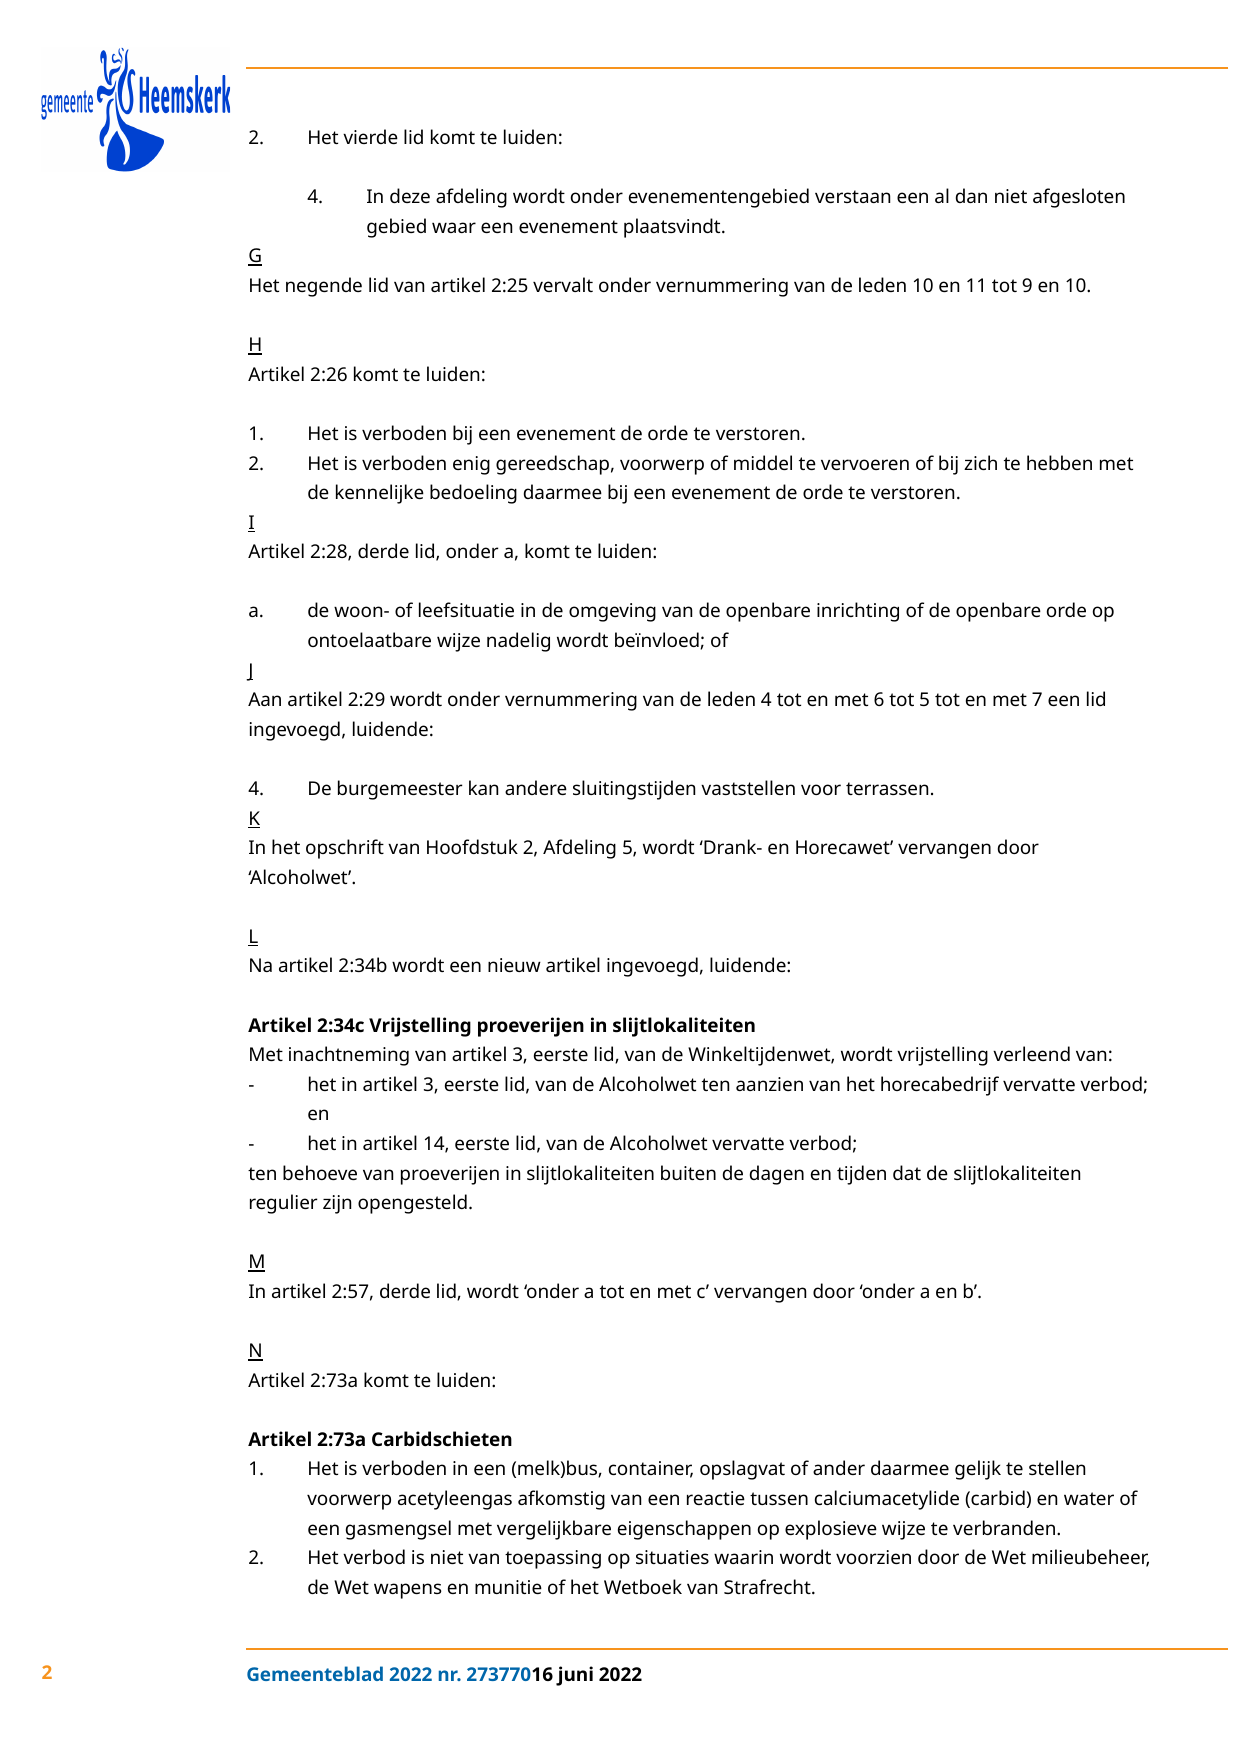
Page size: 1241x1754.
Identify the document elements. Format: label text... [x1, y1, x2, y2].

text N [248, 1337, 1152, 1363]
text M [248, 1248, 1152, 1274]
text ten behoeve van proeverijen in slijtlokaliteiten buiten de dagen en tijden dat de slijtlokaliteiten regulier zijn opengesteld. [248, 1160, 1152, 1215]
text Artikel 2:28, derde lid, onder a, komt te luiden: [248, 538, 1152, 564]
text Met inachtneming van artikel 3, eerste lid, van de Winkeltijdenwet, wordt vrijstelling verleend van: [248, 1041, 1152, 1067]
text In artikel 2:57, derde lid, wordt ‘onder a tot en met c’ vervangen door ‘onder a en b’. [248, 1278, 1152, 1304]
text K [248, 805, 1152, 831]
text G [248, 243, 1152, 268]
text Artikel 2:34c Vrijstelling proeverijen in slijtlokaliteiten [248, 1012, 1152, 1038]
list Het is verboden bij een evenement de orde te verstoren. [248, 420, 1152, 446]
text H [248, 331, 1152, 357]
text I [248, 509, 1152, 535]
list Het vierde lid komt te luiden: [248, 124, 1152, 150]
list Het verbod is niet van toepassing op situaties waarin wordt voorzien door de Wet milieubeheer, de Wet wapens en munitie of het Wetboek van Strafrecht. [248, 1544, 1152, 1600]
text Het negende lid van artikel 2:25 vervalt onder vernummering van de leden 10 en 11 tot 9 en 10. [248, 272, 1152, 298]
text In het opschrift van Hoofdstuk 2, Afdeling 5, wordt ‘Drank- en Horecawet’ vervangen door ‘Alcoholwet’. [248, 834, 1152, 890]
list De burgemeester kan andere sluitingstijden vaststellen voor terrassen. [248, 775, 1152, 801]
picture [41, 47, 231, 172]
text Na artikel 2:34b wordt een nieuw artikel ingevoegd, luidende: [248, 953, 1152, 978]
text Artikel 2:73a komt te luiden: [248, 1367, 1152, 1393]
list Het is verboden enig gereedschap, voorwerp of middel te vervoeren of bij zich te hebben met de kennelijke bedoeling daarmee bij een evenement de orde te verstoren. [248, 450, 1152, 505]
text J [248, 657, 1152, 683]
list de woon- of leefsituatie in de omgeving van de openbare inrichting of de openbare orde op ontoelaatbare wijze nadelig wordt beïnvloed; of [248, 598, 1152, 653]
text Aan artikel 2:29 wordt onder vernummering van de leden 4 tot en met 6 tot 5 tot en met 7 een lid ingevoegd, luidende: [248, 686, 1152, 742]
list het in artikel 14, eerste lid, van de Alcoholwet vervatte verbod; [248, 1130, 1152, 1156]
list het in artikel 3, eerste lid, van de Alcoholwet ten aanzien van het horecabedrijf vervatte verbod; en [248, 1071, 1152, 1126]
list In deze afdeling wordt onder evenementengebied verstaan een al dan niet afgesloten gebied waar een evenement plaatsvindt. [307, 183, 1152, 239]
text Artikel 2:73a Carbidschieten [248, 1426, 1152, 1452]
text Artikel 2:26 komt te luiden: [248, 361, 1152, 387]
list Het is verboden in een (melk)bus, container, opslagvat of ander daarmee gelijk te stellen voorwerp acetyleengas afkomstig van een reactie tussen calciumacetylide (carbid) en water of een gasmengsel met vergelijkbare eigenschappen op explosieve wijze te verbranden. [248, 1456, 1152, 1541]
text L [248, 923, 1152, 949]
